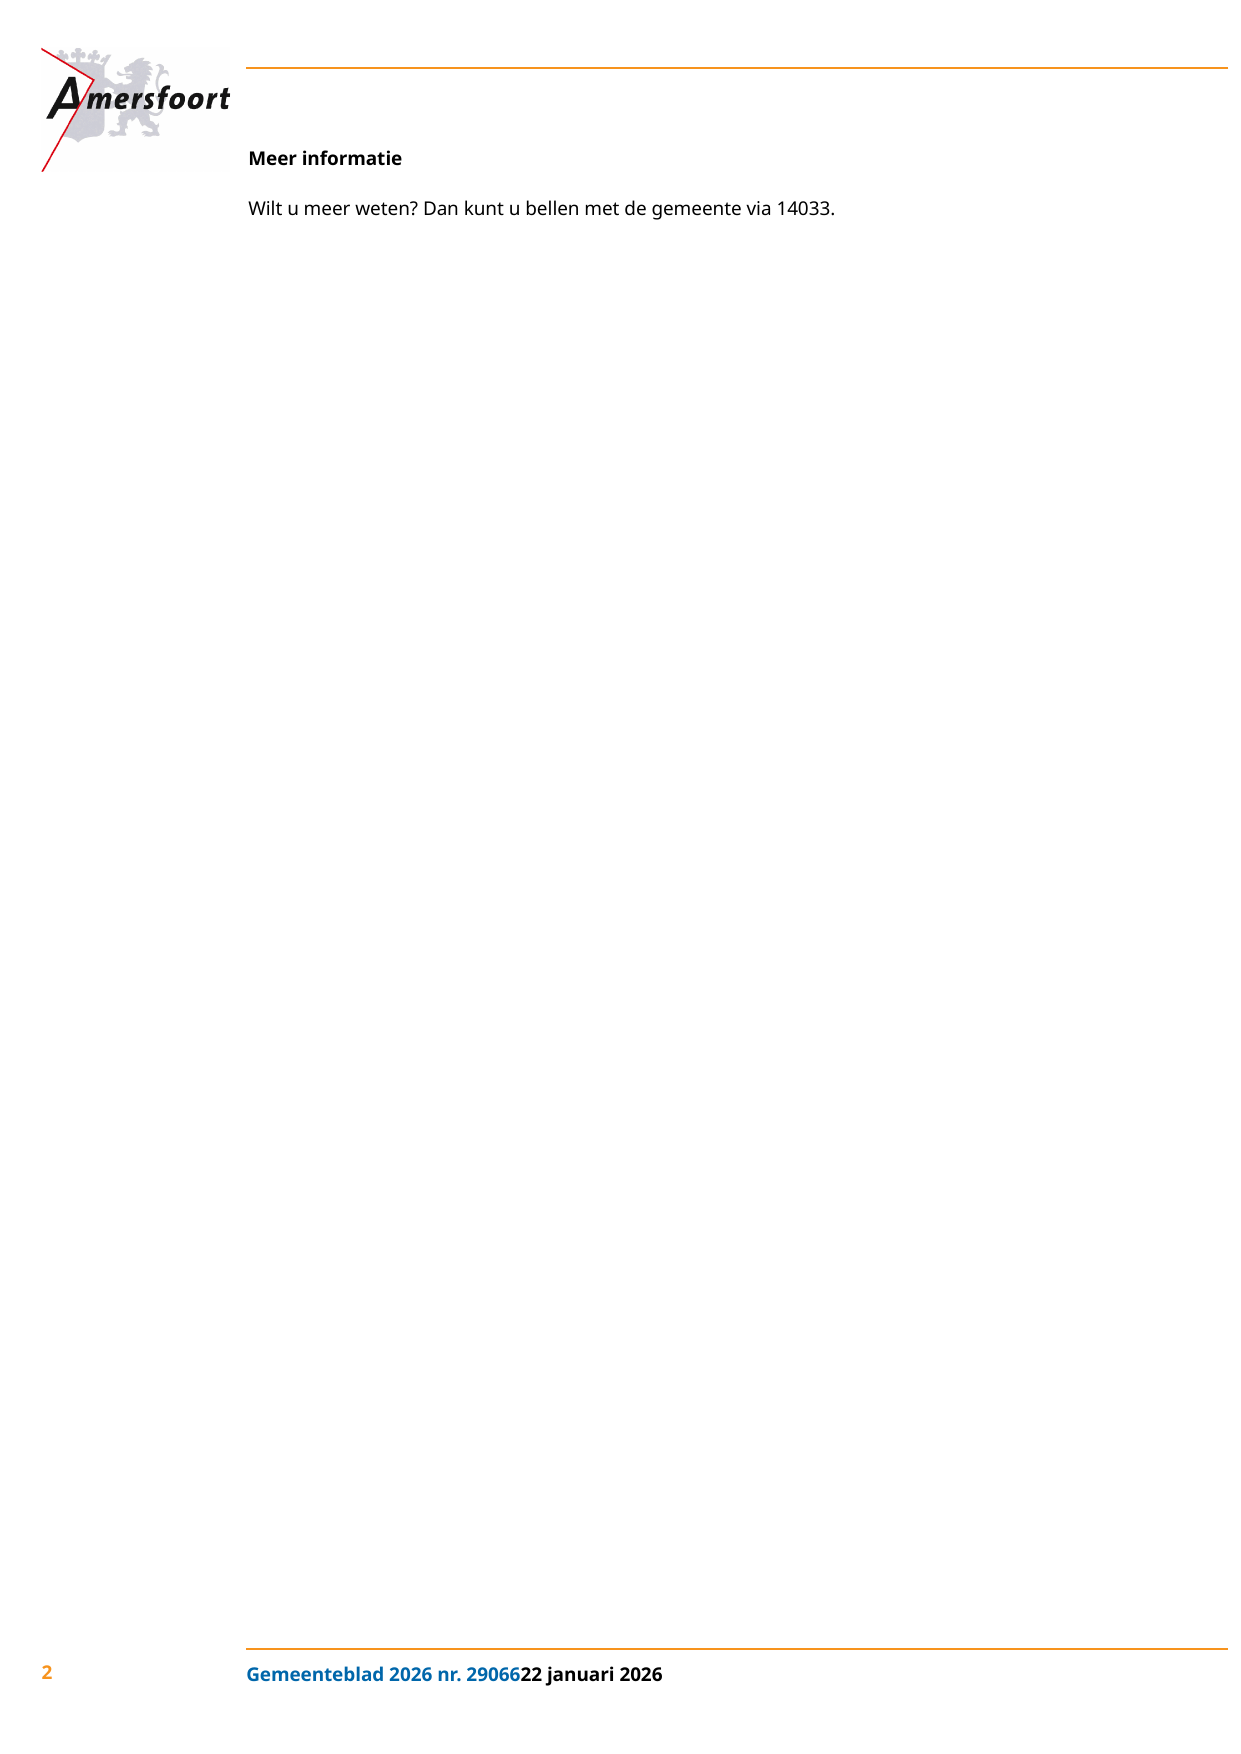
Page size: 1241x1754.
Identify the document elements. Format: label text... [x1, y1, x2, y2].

text Meer informatie [248, 145, 1152, 171]
picture [41, 47, 231, 172]
text Wilt u meer weten? Dan kunt u bellen met de gemeente via 14033. [248, 196, 1152, 221]
